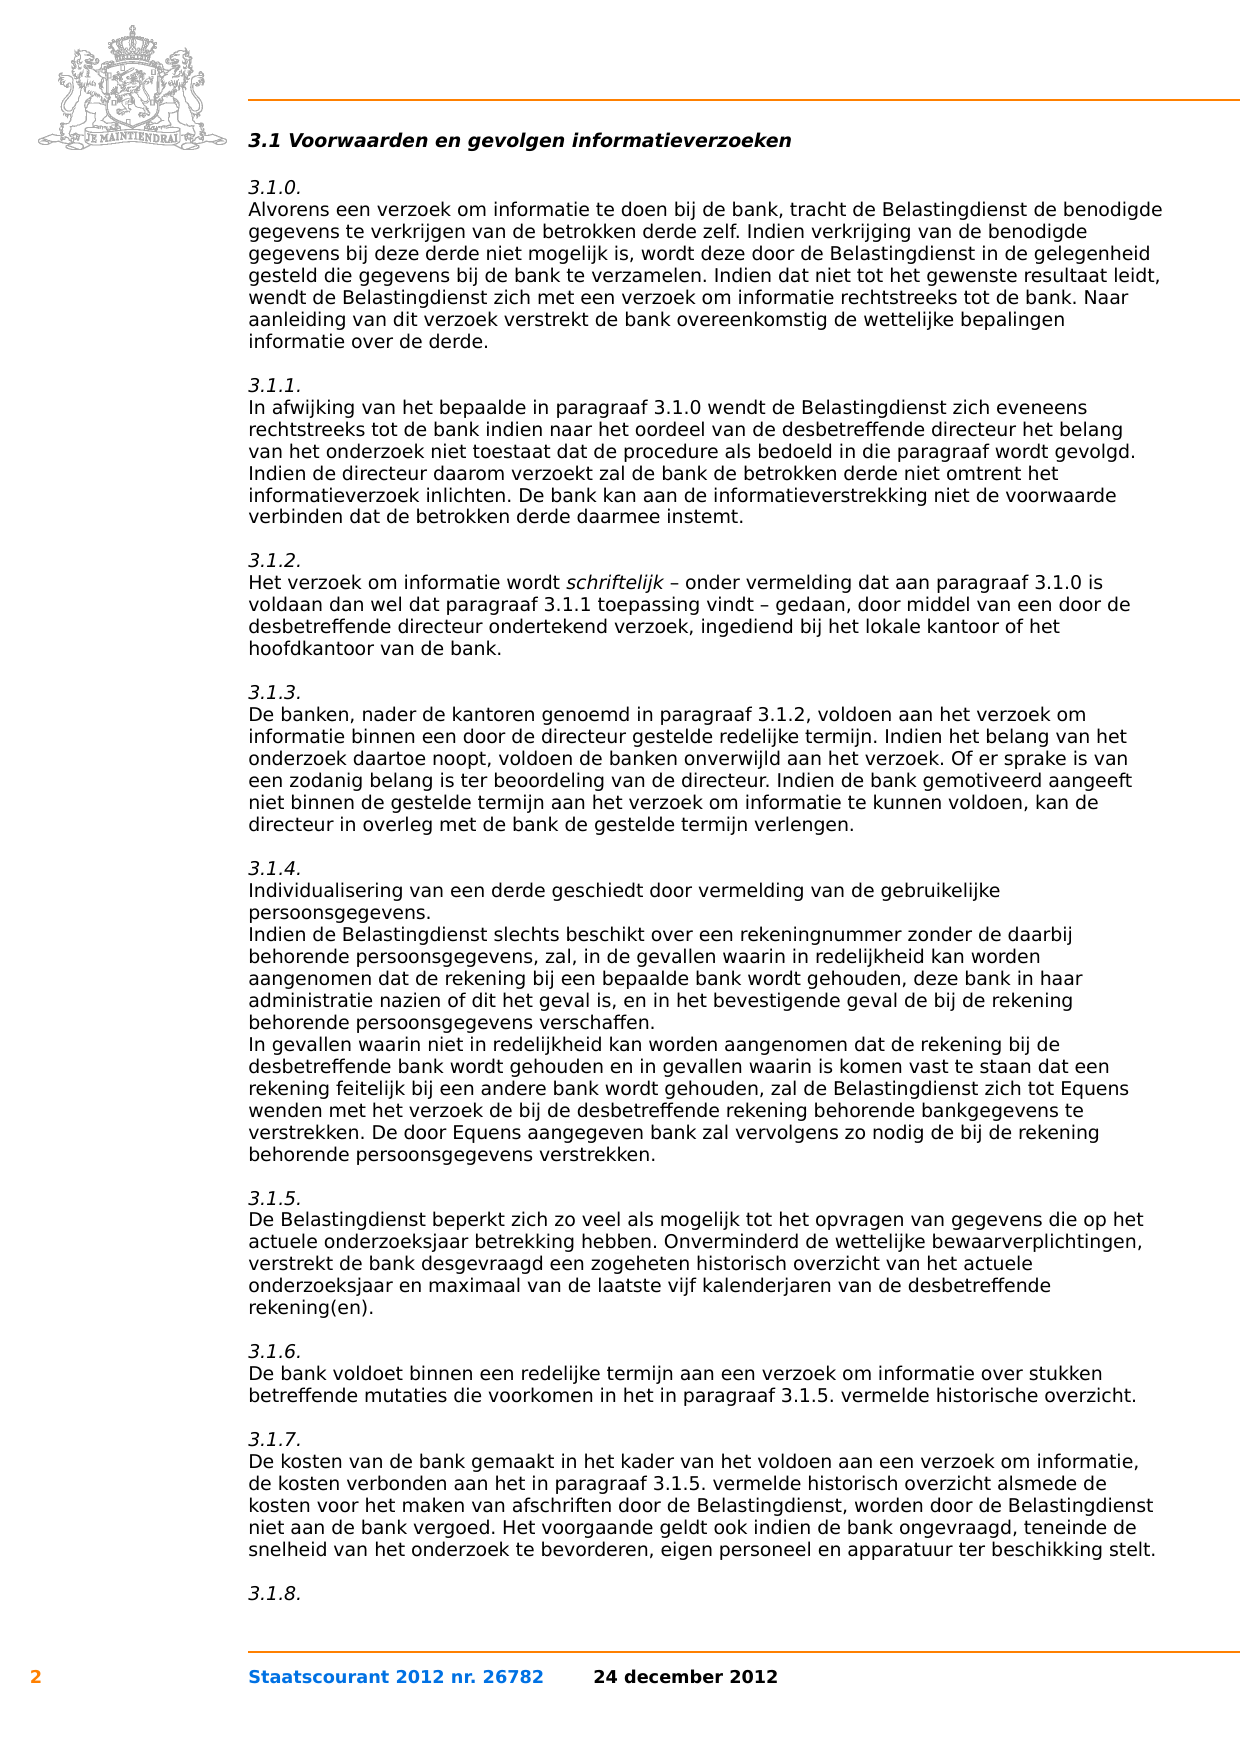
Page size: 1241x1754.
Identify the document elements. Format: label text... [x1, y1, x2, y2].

text 3.1.2. [248, 550, 1163, 572]
text 3.1.5. [248, 1187, 1163, 1209]
text Het verzoek om informatie wordt schriftelijk – onder vermelding dat aan paragraaf 3.1.0 is voldaan dan wel dat paragraaf 3.1.1 toepassing vindt – gedaan, door middel van een door de desbetreffende directeur ondertekend verzoek, ingediend bij het lokale kantoor of het hoofdkantoor van de bank. [248, 572, 1163, 660]
text Individualisering van een derde geschiedt door vermelding van de gebruikelijke persoonsgegevens. [248, 880, 1163, 924]
text 3.1.1. [248, 374, 1163, 397]
text Indien de Belastingdienst slechts beschikt over een rekeningnummer zonder de daarbij behorende persoonsgegevens, zal, in de gevallen waarin in redelijkheid kan worden aangenomen dat de rekening bij een bepaalde bank wordt gehouden, deze bank in haar administratie nazien of dit het geval is, en in het bevestigende geval de bij de rekening behorende persoonsgegevens verschaffen. [248, 924, 1163, 1034]
text In afwijking van het bepaalde in paragraaf 3.1.0 wendt de Belastingdienst zich eveneens rechtstreeks tot de bank indien naar het oordeel van de desbetreffende directeur het belang van het onderzoek niet toestaat dat de procedure als bedoeld in die paragraaf wordt gevolgd. Indien de directeur daarom verzoekt zal de bank de betrokken derde niet omtrent het informatieverzoek inlichten. De bank kan aan de informatieverstrekking niet de voorwaarde verbinden dat de betrokken derde daarmee instemt. [248, 397, 1163, 528]
text De bank voldoet binnen een redelijke termijn aan een verzoek om informatie over stukken betreffende mutaties die voorkomen in het in paragraaf 3.1.5. vermelde historische overzicht. [248, 1363, 1163, 1407]
text In gevallen waarin niet in redelijkheid kan worden aangenomen dat de rekening bij de desbetreffende bank wordt gehouden en in gevallen waarin is komen vast te staan dat een rekening feitelijk bij een andere bank wordt gehouden, zal de Belastingdienst zich tot Equens wenden met het verzoek de bij de desbetreffende rekening behorende bankgegevens te verstrekken. De door Equens aangegeven bank zal vervolgens zo nodig de bij de rekening behorende persoonsgegevens verstrekken. [248, 1034, 1163, 1166]
text De Belastingdienst beperkt zich zo veel als mogelijk tot het opvragen van gegevens die op het actuele onderzoeksjaar betrekking hebben. Onverminderd de wettelijke bewaarverplichtingen, verstrekt de bank desgevraagd een zogeheten historisch overzicht van het actuele onderzoeksjaar en maximaal van de laatste vijf kalenderjaren van de desbetreffende rekening(en). [248, 1209, 1163, 1319]
text 3.1.6. [248, 1341, 1163, 1363]
text 3.1.0. [248, 177, 1163, 199]
text 3.1.8. [248, 1583, 1163, 1605]
text De kosten van de bank gemaakt in het kader van het voldoen aan een verzoek om informatie, de kosten verbonden aan het in paragraaf 3.1.5. vermelde historisch overzicht alsmede de kosten voor het maken van afschriften door de Belastingdienst, worden door de Belastingdienst niet aan de bank vergoed. Het voorgaande geldt ook indien de bank ongevraagd, teneinde de snelheid van het onderzoek te bevorderen, eigen personeel en apparatuur ter beschikking stelt. [248, 1451, 1163, 1561]
text Alvorens een verzoek om informatie te doen bij de bank, tracht de Belastingdienst de benodigde gegevens te verkrijgen van de betrokken derde zelf. Indien verkrijging van de benodigde gegevens bij deze derde niet mogelijk is, wordt deze door de Belastingdienst in de gelegenheid gesteld die gegevens bij de bank te verzamelen. Indien dat niet tot het gewenste resultaat leidt, wendt de Belastingdienst zich met een verzoek om informatie rechtstreeks tot de bank. Naar aanleiding van dit verzoek verstrekt de bank overeenkomstig de wettelijke bepalingen informatie over de derde. [248, 199, 1163, 353]
text 3.1.3. [248, 682, 1163, 704]
text De banken, nader de kantoren genoemd in paragraaf 3.1.2, voldoen aan het verzoek om informatie binnen een door de directeur gestelde redelijke termijn. Indien het belang van het onderzoek daartoe noopt, voldoen de banken onverwijld aan het verzoek. Of er sprake is van een zodanig belang is ter beoordeling van de directeur. Indien de bank gemotiveerd aangeeft niet binnen de gestelde termijn aan het verzoek om informatie te kunnen voldoen, kan de directeur in overleg met de bank de gestelde termijn verlengen. [248, 704, 1163, 836]
text 3.1.7. [248, 1429, 1163, 1451]
picture [38, 25, 227, 150]
subtitle 3.1 Voorwaarden en gevolgen informatieverzoeken [248, 130, 1163, 152]
text 3.1.4. [248, 858, 1163, 880]
